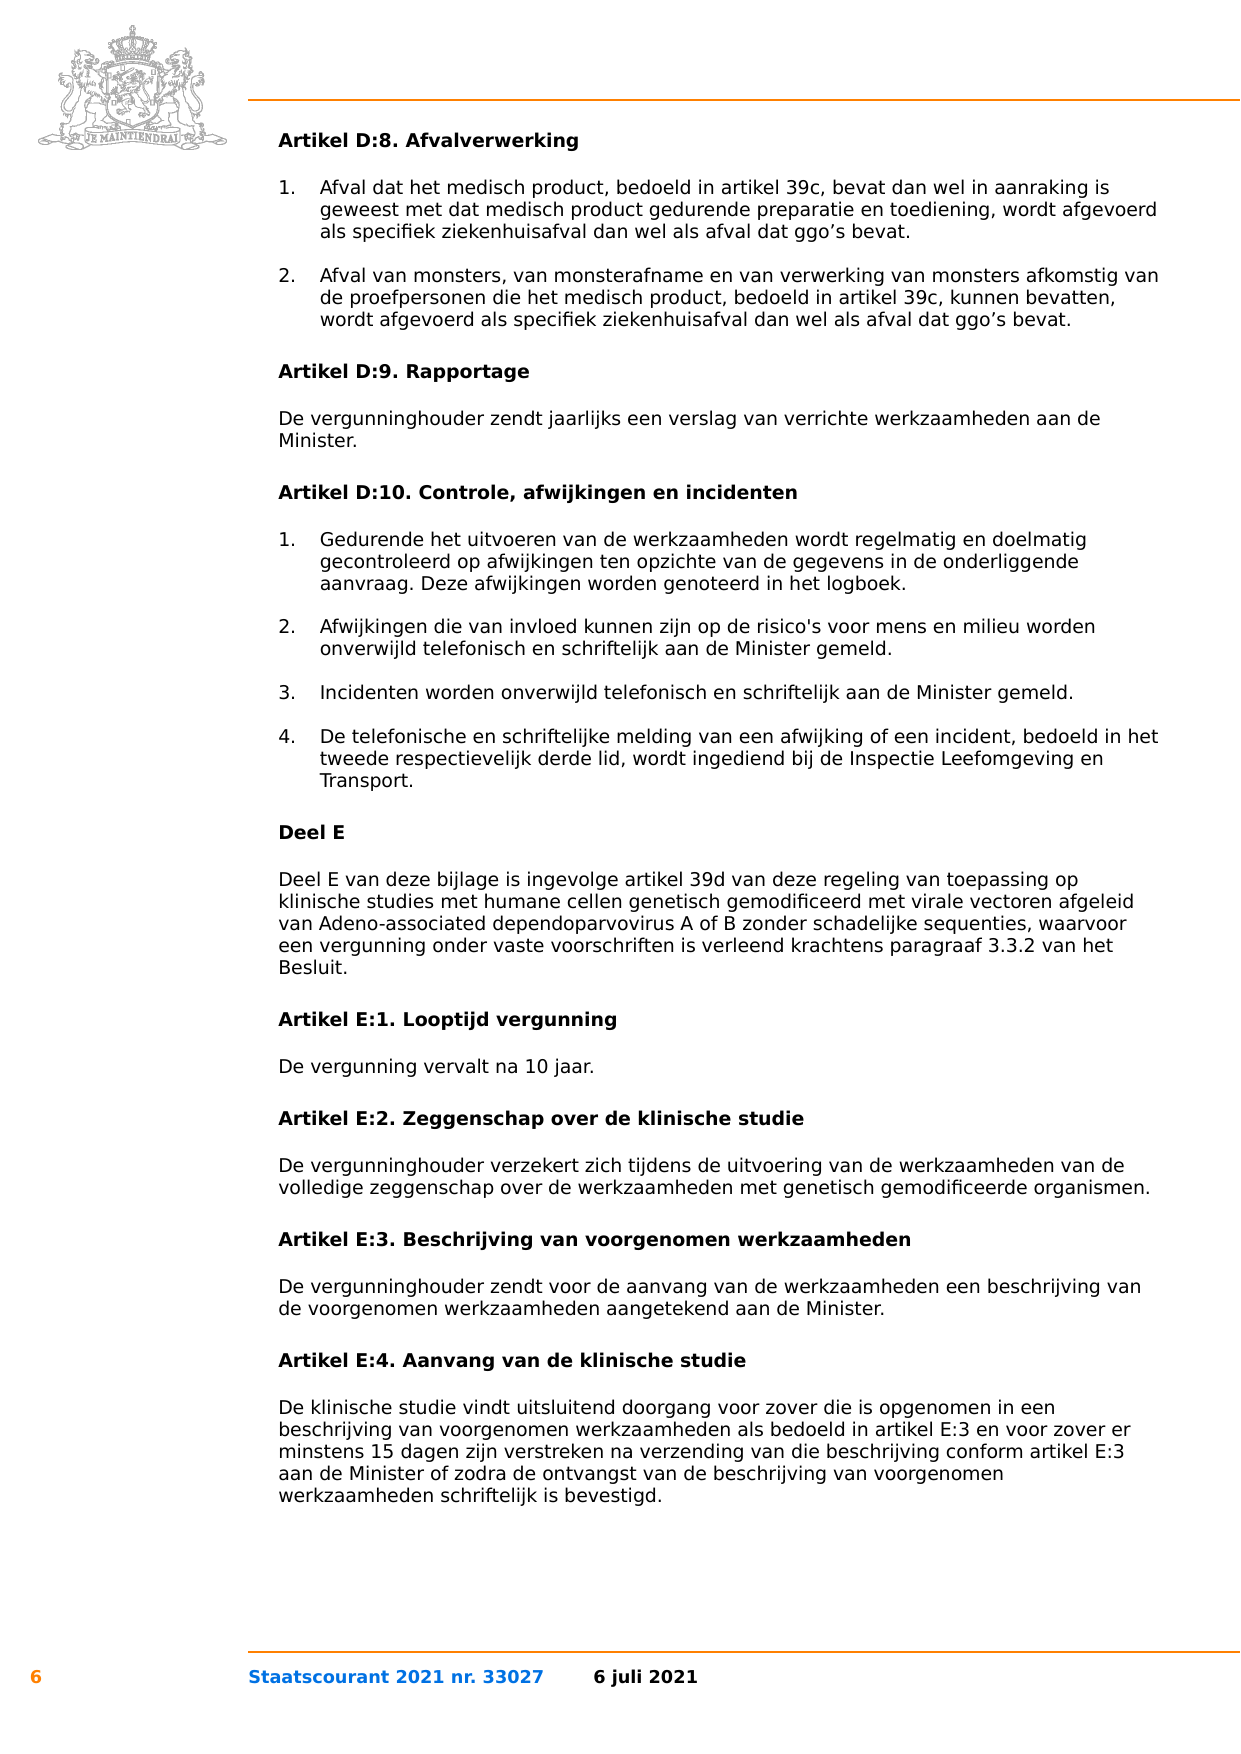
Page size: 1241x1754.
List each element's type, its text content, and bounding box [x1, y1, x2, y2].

subtitle Artikel D:10. Controle, afwijkingen en incidenten [278, 482, 1163, 503]
subtitle Artikel E:2. Zeggenschap over de klinische studie [278, 1108, 1163, 1130]
text 1. Gedurende het uitvoeren van de werkzaamheden wordt regelmatig en doelmatig gecontroleerd op afwijkingen ten opzichte van de gegevens in de onderliggende aanvraag. Deze afwijkingen worden genoteerd in het logboek. [278, 528, 1163, 594]
text De vergunninghouder zendt jaarlijks een verslag van verrichte werkzaamheden aan de Minister. [278, 408, 1163, 452]
text 4. De telefonische en schriftelijke melding van een afwijking of een incident, bedoeld in het tweede respectievelijk derde lid, wordt ingediend bij de Inspectie Leefomgeving en Transport. [278, 726, 1163, 792]
text De vergunninghouder zendt voor de aanvang van de werkzaamheden een beschrijving van de voorgenomen werkzaamheden aangetekend aan de Minister. [278, 1276, 1163, 1320]
text De vergunninghouder verzekert zich tijdens de uitvoering van de werkzaamheden van de volledige zeggenschap over de werkzaamheden met genetisch gemodificeerde organismen. [278, 1155, 1163, 1199]
text 2. Afwijkingen die van invloed kunnen zijn op de risico's voor mens en milieu worden onverwijld telefonisch en schriftelijk aan de Minister gemeld. [278, 616, 1163, 660]
text Deel E van deze bijlage is ingevolge artikel 39d van deze regeling van toepassing op klinische studies met humane cellen genetisch gemodificeerd met virale vectoren afgeleid van Adeno-associated dependoparvovirus A of B zonder schadelijke sequenties, waarvoor een vergunning onder vaste voorschriften is verleend krachtens paragraaf 3.3.2 van het Besluit. [278, 869, 1163, 979]
text 2. Afval van monsters, van monsterafname en van verwerking van monsters afkomstig van de proefpersonen die het medisch product, bedoeld in artikel 39c, kunnen bevatten, wordt afgevoerd als specifiek ziekenhuisafval dan wel als afval dat ggo’s bevat. [278, 265, 1163, 331]
subtitle Artikel D:8. Afvalverwerking [278, 130, 1163, 152]
text De klinische studie vindt uitsluitend doorgang voor zover die is opgenomen in een beschrijving van voorgenomen werkzaamheden als bedoeld in artikel E:3 en voor zover er minstens 15 dagen zijn verstreken na verzending van die beschrijving conform artikel E:3 aan de Minister of zodra de ontvangst van de beschrijving van voorgenomen werkzaamheden schriftelijk is bevestigd. [278, 1397, 1163, 1507]
subtitle Artikel E:4. Aanvang van de klinische studie [278, 1350, 1163, 1372]
text 3. Incidenten worden onverwijld telefonisch en schriftelijk aan de Minister gemeld. [278, 682, 1163, 704]
text De vergunning vervalt na 10 jaar. [278, 1056, 1163, 1078]
text 1. Afval dat het medisch product, bedoeld in artikel 39c, bevat dan wel in aanraking is geweest met dat medisch product gedurende preparatie en toediening, wordt afgevoerd als specifiek ziekenhuisafval dan wel als afval dat ggo’s bevat. [278, 177, 1163, 243]
subtitle Artikel E:3. Beschrijving van voorgenomen werkzaamheden [278, 1229, 1163, 1251]
picture [38, 25, 227, 150]
subtitle Deel E [278, 822, 1163, 844]
subtitle Artikel E:1. Looptijd vergunning [278, 1009, 1163, 1031]
subtitle Artikel D:9. Rapportage [278, 361, 1163, 383]
